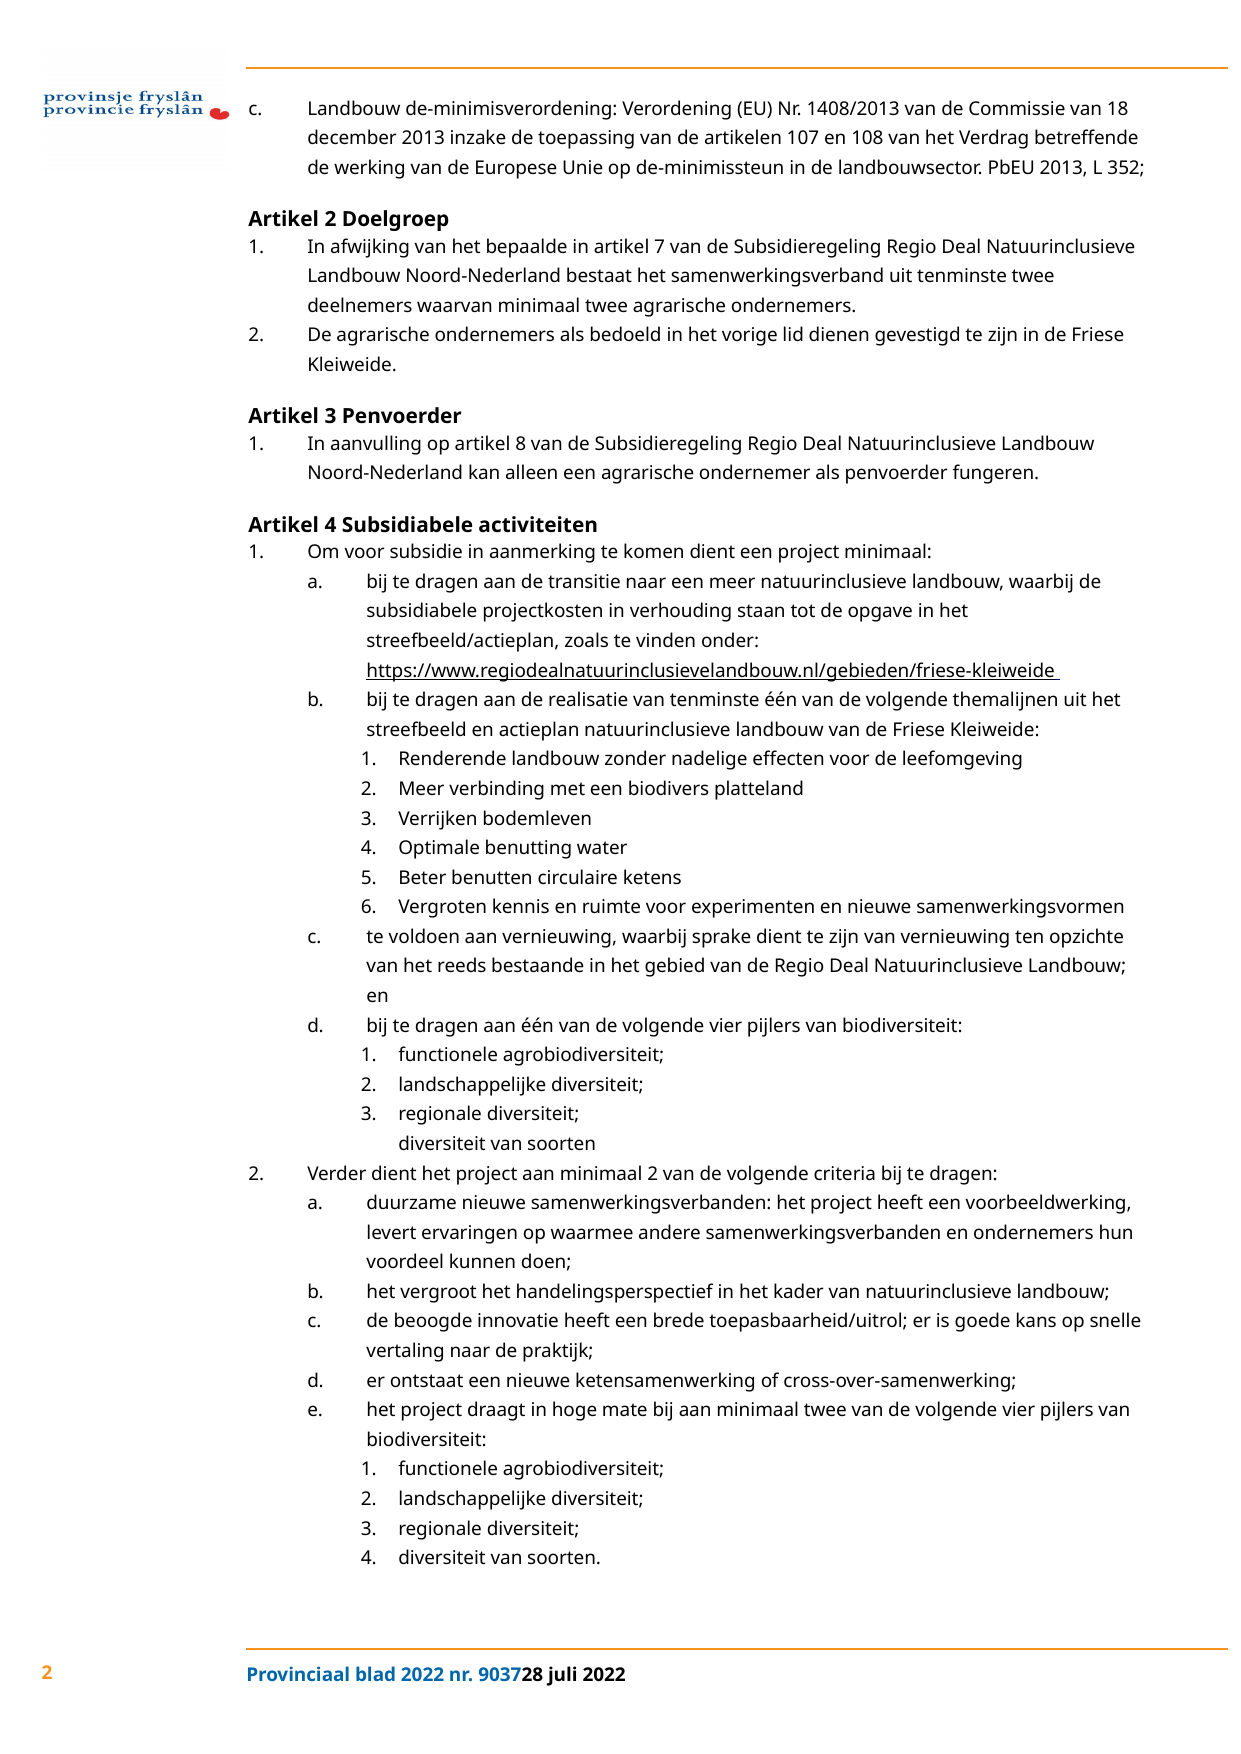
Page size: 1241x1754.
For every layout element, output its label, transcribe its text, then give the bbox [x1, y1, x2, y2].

list Landbouw de-minimisverordening: Verordening (EU) Nr. 1408/2013 van de Commissie van 18 december 2013 inzake de toepassing van de artikelen 107 en 108 van het Verdrag betreffende de werking van de Europese Unie op de-minimissteun in de landbouwsector. PbEU 2013, L 352; [248, 95, 1152, 180]
text Artikel 3 Penvoerder [248, 402, 1152, 430]
list In afwijking van het bepaalde in artikel 7 van de Subsidieregeling Regio Deal Natuurinclusieve Landbouw Noord-Nederland bestaat het samenwerkingsverband uit tenminste twee deelnemers waarvan minimaal twee agrarische ondernemers. [248, 233, 1152, 318]
list Meer verbinding met een biodivers platteland [361, 775, 1152, 801]
list Beter benutten circulaire ketens [361, 864, 1152, 889]
list te voldoen aan vernieuwing, waarbij sprake dient te zijn van vernieuwing ten opzichte van het reeds bestaande in het gebied van de Regio Deal Natuurinclusieve Landbouw; en [307, 923, 1152, 1008]
picture [41, 47, 231, 172]
text Artikel 4 Subsidiabele activiteiten [248, 510, 1152, 538]
list diversiteit van soorten. [361, 1544, 1152, 1570]
list de beoogde innovatie heeft een brede toepasbaarheid/uitrol; er is goede kans op snelle vertaling naar de praktijk; [307, 1308, 1152, 1363]
list landschappelijke diversiteit; [361, 1071, 1152, 1097]
list In aanvulling op artikel 8 van de Subsidieregeling Regio Deal Natuurinclusieve Landbouw Noord-Nederland kan alleen een agrarische ondernemer als penvoerder fungeren. [248, 430, 1152, 485]
list Verrijken bodemleven [361, 805, 1152, 830]
list Optimale benutting water [361, 834, 1152, 860]
text Artikel 2 Doelgroep [248, 204, 1152, 233]
list regionale diversiteit; [361, 1515, 1152, 1540]
list bij te dragen aan de transitie naar een meer natuurinclusieve landbouw, waarbij de subsidiabele projectkosten in verhouding staan tot de opgave in het streefbeeld/actieplan, zoals te vinden onder: [307, 568, 1152, 653]
list regionale diversiteit; [361, 1101, 1152, 1126]
list het vergroot het handelingsperspectief in het kader van natuurinclusieve landbouw; [307, 1278, 1152, 1304]
list functionele agrobiodiversiteit; [361, 1456, 1152, 1481]
list bij te dragen aan één van de volgende vier pijlers van biodiversiteit: [307, 1012, 1152, 1037]
list bij te dragen aan de realisatie van tenminste één van de volgende themalijnen uit het streefbeeld en actieplan natuurinclusieve landbouw van de Friese Kleiweide: [307, 686, 1152, 742]
list het project draagt in hoge mate bij aan minimaal twee van de volgende vier pijlers van biodiversiteit: [307, 1396, 1152, 1452]
list functionele agrobiodiversiteit; [361, 1041, 1152, 1067]
list diversiteit van soorten [361, 1130, 1152, 1156]
list Renderende landbouw zonder nadelige effecten voor de leefomgeving [361, 746, 1152, 771]
list duurzame nieuwe samenwerkingsverbanden: het project heeft een voorbeeldwerking, levert ervaringen op waarmee andere samenwerkingsverbanden en ondernemers hun voordeel kunnen doen; [307, 1189, 1152, 1274]
list Om voor subsidie in aanmerking te komen dient een project minimaal: [248, 538, 1152, 564]
list er ontstaat een nieuwe ketensamenwerking of cross-over-samenwerking; [307, 1367, 1152, 1392]
list Verder dient het project aan minimaal 2 van de volgende criteria bij te dragen: [248, 1160, 1152, 1185]
list De agrarische ondernemers als bedoeld in het vorige lid dienen gevestigd te zijn in de Friese Kleiweide. [248, 322, 1152, 377]
list https://www.regiodealnatuurinclusievelandbouw.nl/gebieden/friese-kleiweide [307, 657, 1152, 682]
list Vergroten kennis en ruimte voor experimenten en nieuwe samenwerkingsvormen [361, 893, 1152, 919]
list landschappelijke diversiteit; [361, 1485, 1152, 1511]
